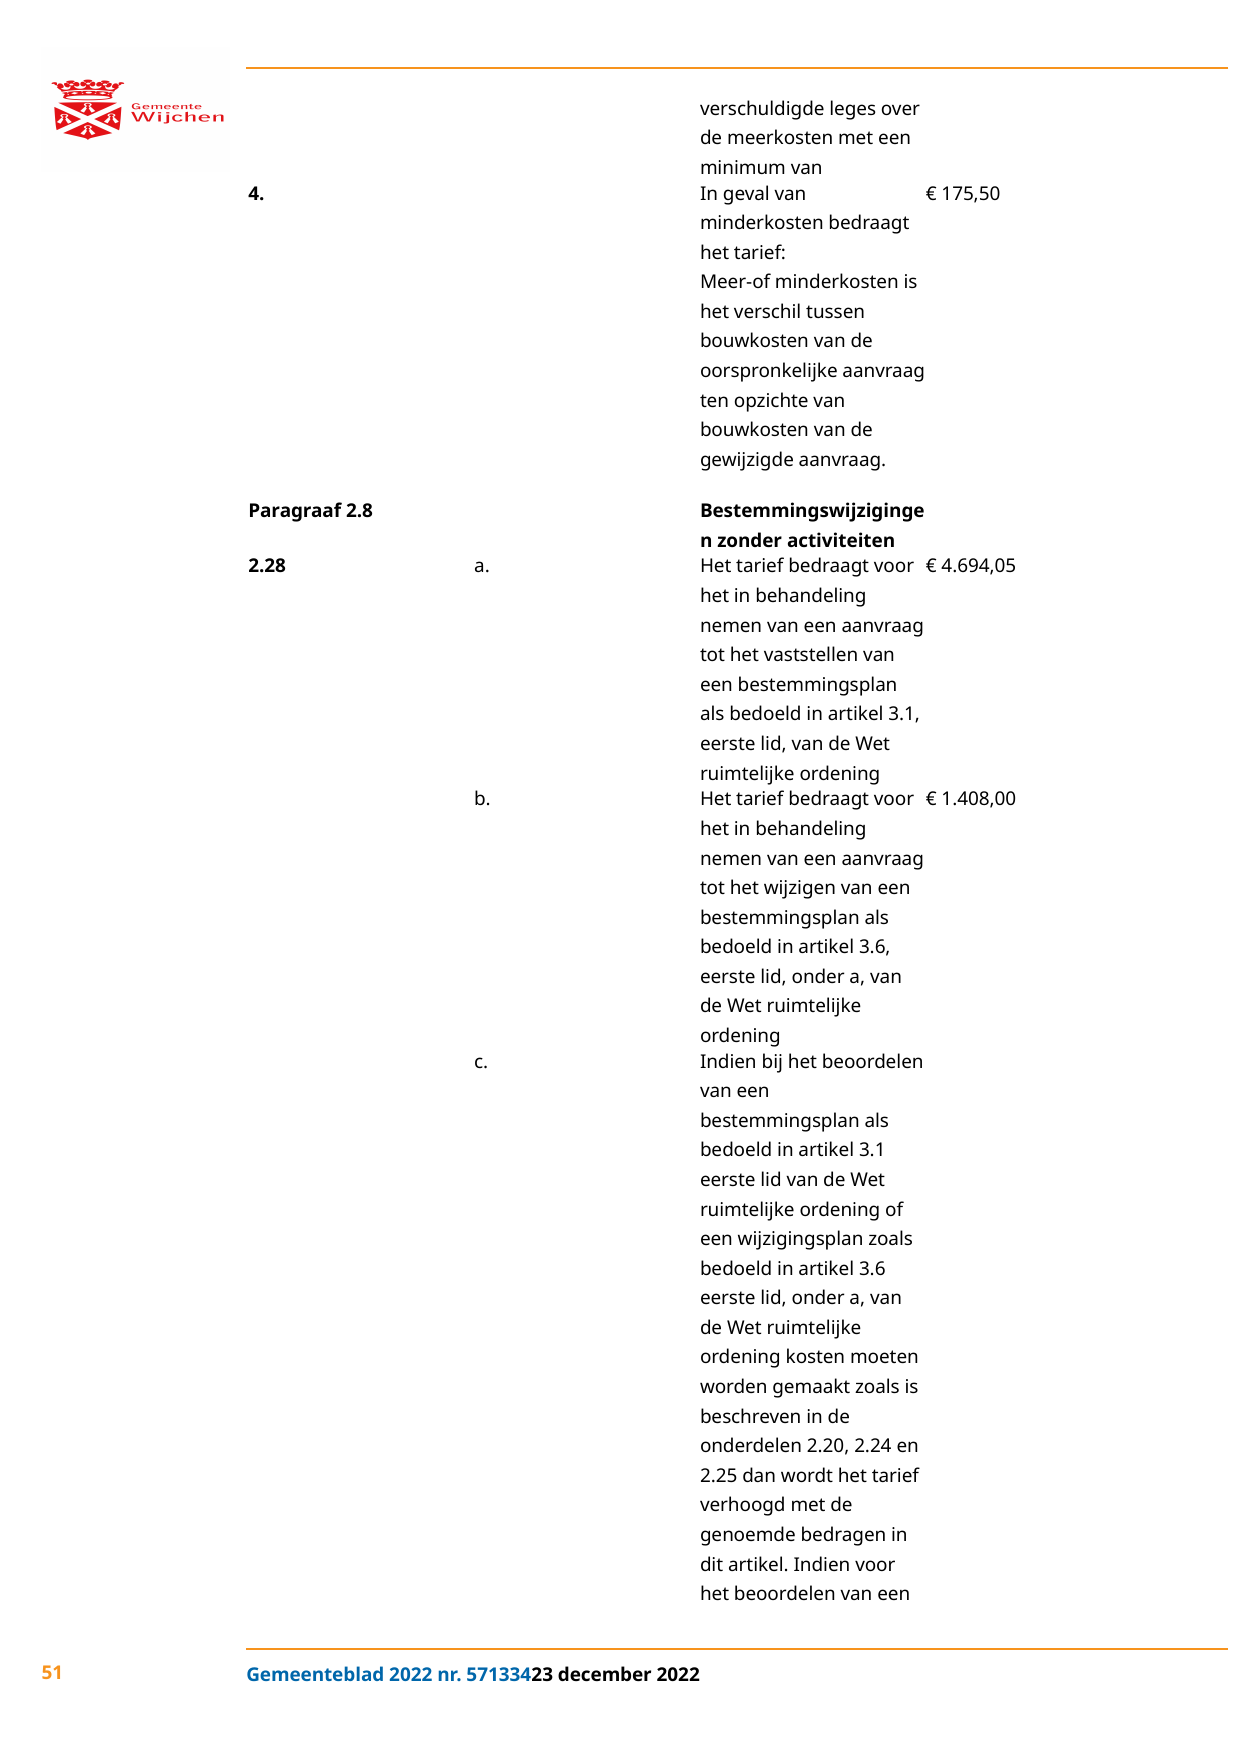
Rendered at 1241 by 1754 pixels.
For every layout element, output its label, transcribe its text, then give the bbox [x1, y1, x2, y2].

table_cell [474, 498, 700, 553]
table_cell Het tarief bedraagt voor het in behandeling nemen van een aanvraag tot het vaststellen van een bestemmingsplan als bedoeld in artikel 3.1, eerste lid, van de Wet ruimtelijke ordening [700, 553, 926, 786]
table_cell [926, 472, 1152, 497]
table_cell € 1.408,00 [926, 786, 1152, 1048]
table_cell c. [474, 1048, 700, 1606]
table_cell € 4.694,05 [926, 553, 1152, 786]
table_cell [248, 95, 474, 180]
picture [41, 47, 231, 172]
table_cell 2.28 [248, 553, 474, 786]
table_cell [474, 95, 700, 180]
table_cell [474, 472, 700, 497]
table_cell [926, 95, 1152, 180]
table_cell In geval van minderkosten bedraagt het tarief: Meer-of minderkosten is het verschil tussen bouwkosten van de oorspronkelijke aanvraag ten opzichte van bouwkosten van de gewijzigde aanvraag. [700, 180, 926, 472]
table_cell [474, 180, 700, 472]
table_cell [700, 472, 926, 497]
table_cell Het tarief bedraagt voor het in behandeling nemen van een aanvraag tot het wijzigen van een bestemmingsplan als bedoeld in artikel 3.6, eerste lid, onder a, van de Wet ruimtelijke ordening [700, 786, 926, 1048]
table_cell [248, 472, 474, 497]
table_cell Paragraaf 2.8 [248, 498, 474, 553]
table_cell € 175,50 [926, 180, 1152, 472]
table_cell a. [474, 553, 700, 786]
table_cell verschuldigde leges over de meerkosten met een minimum van [700, 95, 926, 180]
table_cell [926, 498, 1152, 553]
table_cell [248, 1048, 474, 1606]
table_cell 4. [248, 180, 474, 472]
table_cell Bestemmingswijzigingen zonder activiteiten [700, 498, 926, 553]
table_cell Indien bij het beoordelen van een bestemmingsplan als bedoeld in artikel 3.1 eerste lid van de Wet ruimtelijke ordening of een wijzigingsplan zoals bedoeld in artikel 3.6 eerste lid, onder a, van de Wet ruimtelijke ordening kosten moeten worden gemaakt zoals is beschreven in de onderdelen 2.20, 2.24 en 2.25 dan wordt het tarief verhoogd met de genoemde bedragen in dit artikel. Indien voor het beoordelen van een [700, 1048, 926, 1606]
table_cell [926, 1048, 1152, 1606]
table_cell b. [474, 786, 700, 1048]
table_cell [248, 786, 474, 1048]
